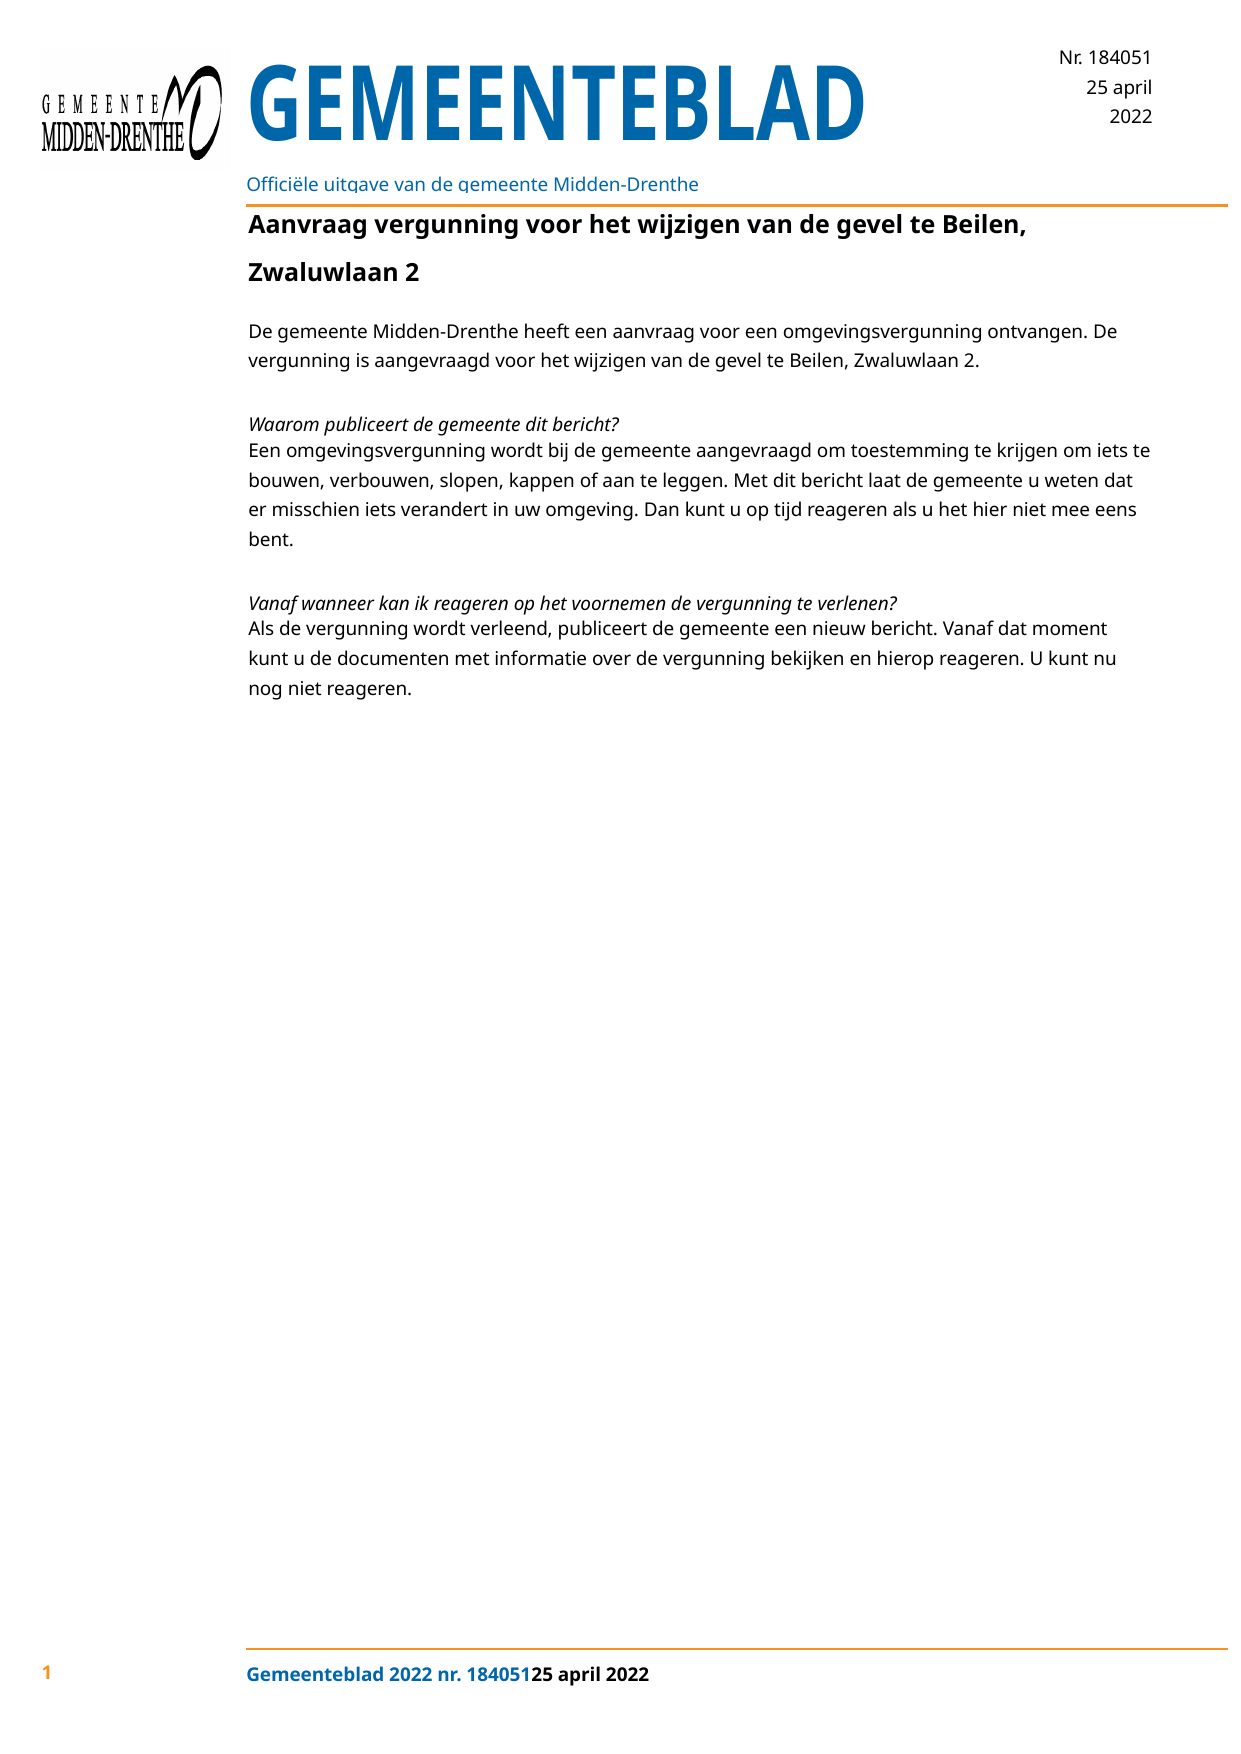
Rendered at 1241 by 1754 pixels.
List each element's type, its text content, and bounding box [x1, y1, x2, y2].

text Als de vergunning wordt verleend, publiceert de gemeente een nieuw bericht. Vanaf dat moment kunt u de documenten met informatie over de vergunning bekijken en hierop reageren. U kunt nu nog niet reageren. [248, 616, 1152, 701]
text Vanaf wanneer kan ik reageren op het voornemen de vergunning te verlenen? [248, 590, 1152, 616]
picture [41, 47, 231, 172]
text Waarom publiceert de gemeente dit bericht? [248, 411, 1152, 437]
text Een omgevingsvergunning wordt bij de gemeente aangevraagd om toestemming te krijgen om iets te bouwen, verbouwen, slopen, kappen of aan te leggen. Met dit bericht laat de gemeente u weten dat er misschien iets verandert in uw omgeving. Dan kunt u op tijd reageren als u het hier niet mee eens bent. [248, 437, 1152, 552]
text Aanvraag vergunning voor het wijzigen van de gevel te Beilen, Zwaluwlaan 2 [248, 207, 1152, 288]
text De gemeente Midden-Drenthe heeft een aanvraag voor een omgevingsvergunning ontvangen. De vergunning is aangevraagd voor het wijzigen van de gevel te Beilen, Zwaluwlaan 2. [248, 318, 1152, 373]
